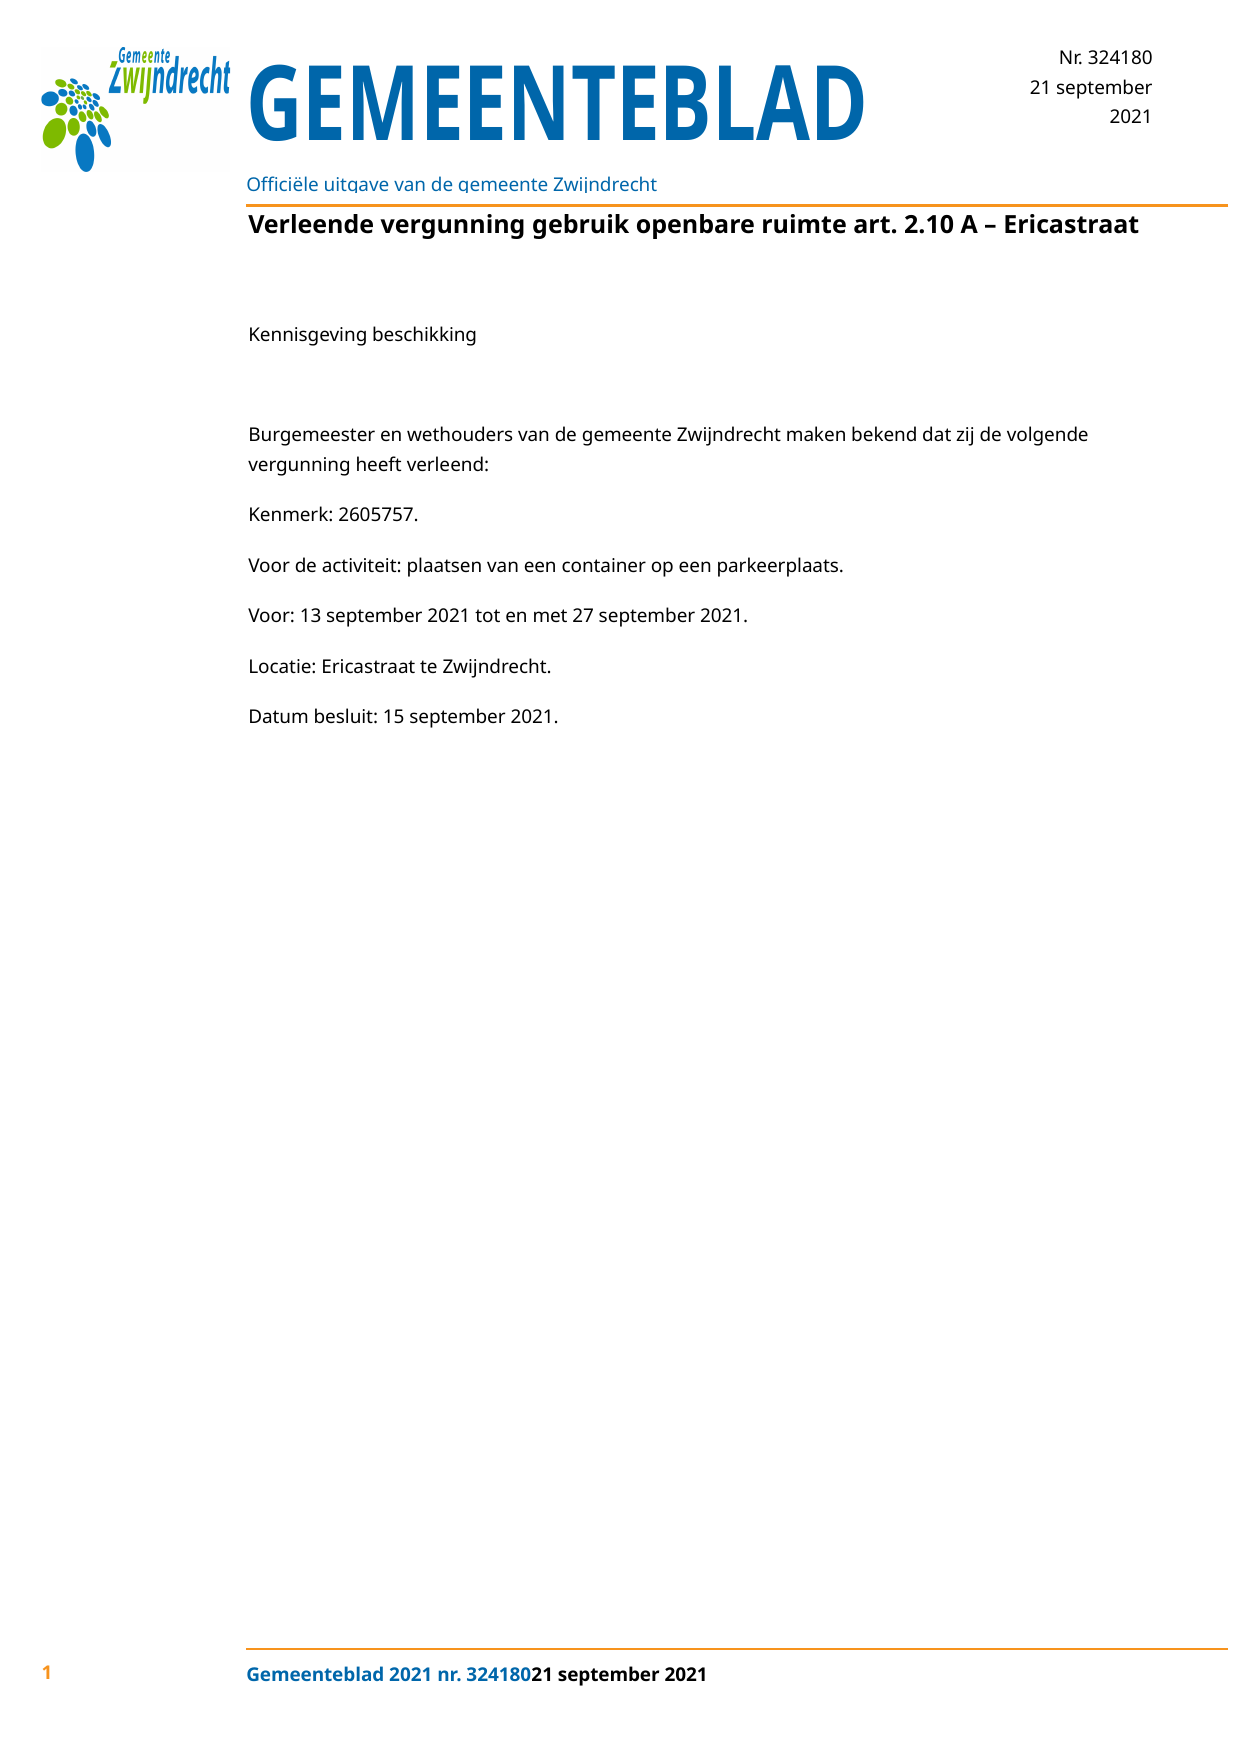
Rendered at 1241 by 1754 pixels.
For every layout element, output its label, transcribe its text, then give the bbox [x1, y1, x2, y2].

text Verleende vergunning gebruik openbare ruimte art. 2.10 A – Ericastraat [248, 207, 1152, 241]
text Kennisgeving beschikking [248, 321, 1152, 346]
text Locatie: Ericastraat te Zwijndrecht. [248, 653, 1152, 678]
text Datum besluit: 15 september 2021. [248, 703, 1152, 729]
text Voor: 13 september 2021 tot en met 27 september 2021. [248, 602, 1152, 628]
text Burgemeester en wethouders van de gemeente Zwijndrecht maken bekend dat zij de volgende vergunning heeft verleend: [248, 422, 1152, 477]
text Kenmerk: 2605757. [248, 502, 1152, 527]
picture [41, 47, 231, 172]
text Voor de activiteit: plaatsen van een container op een parkeerplaats. [248, 552, 1152, 578]
